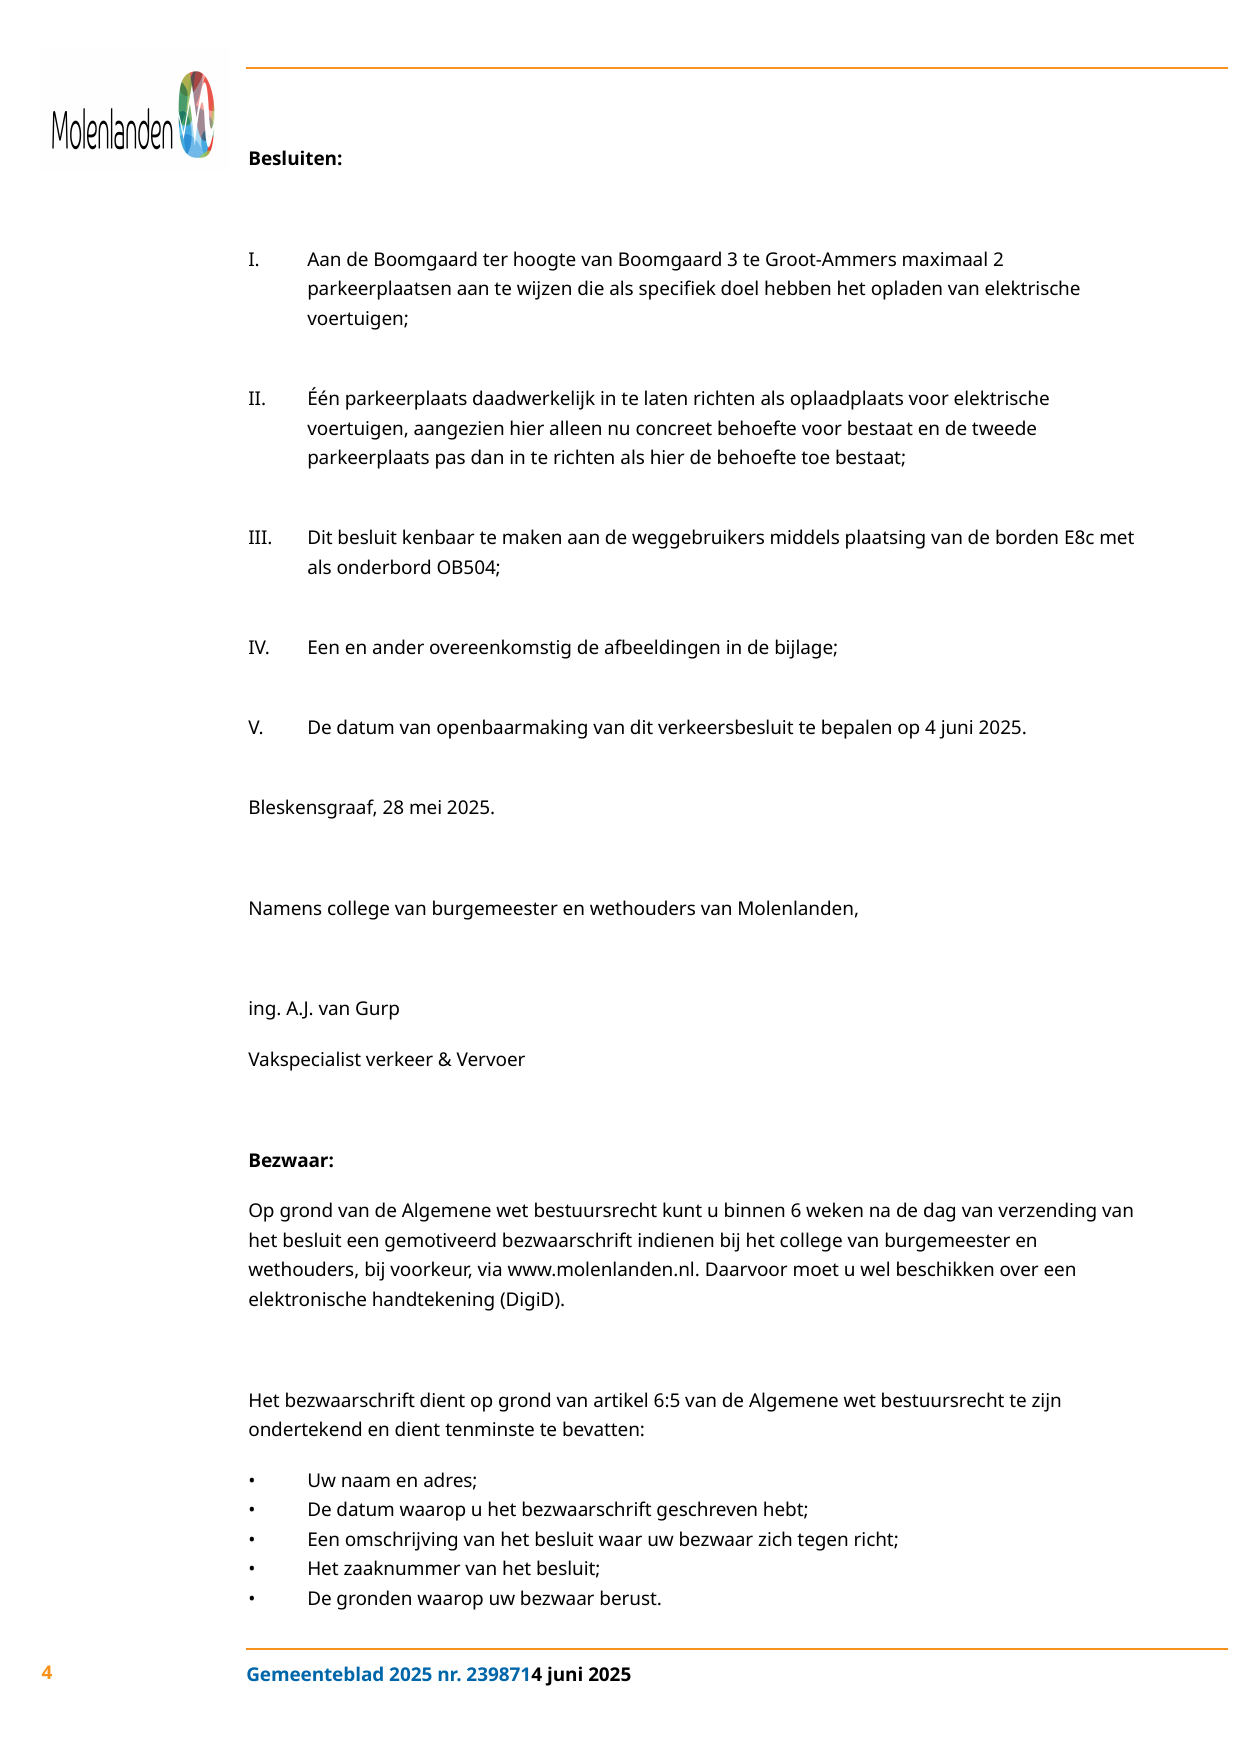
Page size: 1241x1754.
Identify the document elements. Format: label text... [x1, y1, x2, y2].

picture [41, 47, 231, 172]
list Het zaaknummer van het besluit; [248, 1556, 1152, 1581]
text Namens college van burgemeester en wethouders van Molenlanden, [248, 895, 1152, 921]
text Bezwaar: [248, 1147, 1152, 1173]
list De datum waarop u het bezwaarschrift geschreven hebt; [248, 1496, 1152, 1522]
text Besluiten: [248, 145, 1152, 171]
list De datum van openbaarmaking van dit verkeersbesluit te bepalen op 4 juni 2025. [248, 714, 1152, 740]
list Een en ander overeenkomstig de afbeeldingen in de bijlage; [248, 634, 1152, 660]
list Uw naam en adres; [248, 1467, 1152, 1493]
list Één parkeerplaats daadwerkelijk in te laten richten als oplaadplaats voor elektrische voertuigen, aangezien hier alleen nu concreet behoefte voor bestaat en de tweede parkeerplaats pas dan in te richten als hier de behoefte toe bestaat; [248, 385, 1152, 470]
list Een omschrijving van het besluit waar uw bezwaar zich tegen richt; [248, 1526, 1152, 1552]
text Vakspecialist verkeer & Vervoer [248, 1046, 1152, 1072]
list Aan de Boomgaard ter hoogte van Boomgaard 3 te Groot-Ammers maximaal 2 parkeerplaatsen aan te wijzen die als specifiek doel hebben het opladen van elektrische voertuigen; [248, 246, 1152, 331]
text Op grond van de Algemene wet bestuursrecht kunt u binnen 6 weken na de dag van verzending van het besluit een gemotiveerd bezwaarschrift indienen bij het college van burgemeester en wethouders, bij voorkeur, via www.molenlanden.nl. Daarvoor moet u wel beschikken over een elektronische handtekening (DigiD). [248, 1197, 1152, 1312]
text Het bezwaarschrift dient op grond van artikel 6:5 van de Algemene wet bestuursrecht te zijn ondertekend en dient tenminste te bevatten: [248, 1387, 1152, 1442]
text Bleskensgraaf, 28 mei 2025. [248, 794, 1152, 820]
list Dit besluit kenbaar te maken aan de weggebruikers middels plaatsing van de borden E8c met als onderbord OB504; [248, 524, 1152, 580]
text ing. A.J. van Gurp [248, 996, 1152, 1021]
list De gronden waarop uw bezwaar berust. [248, 1585, 1152, 1611]
